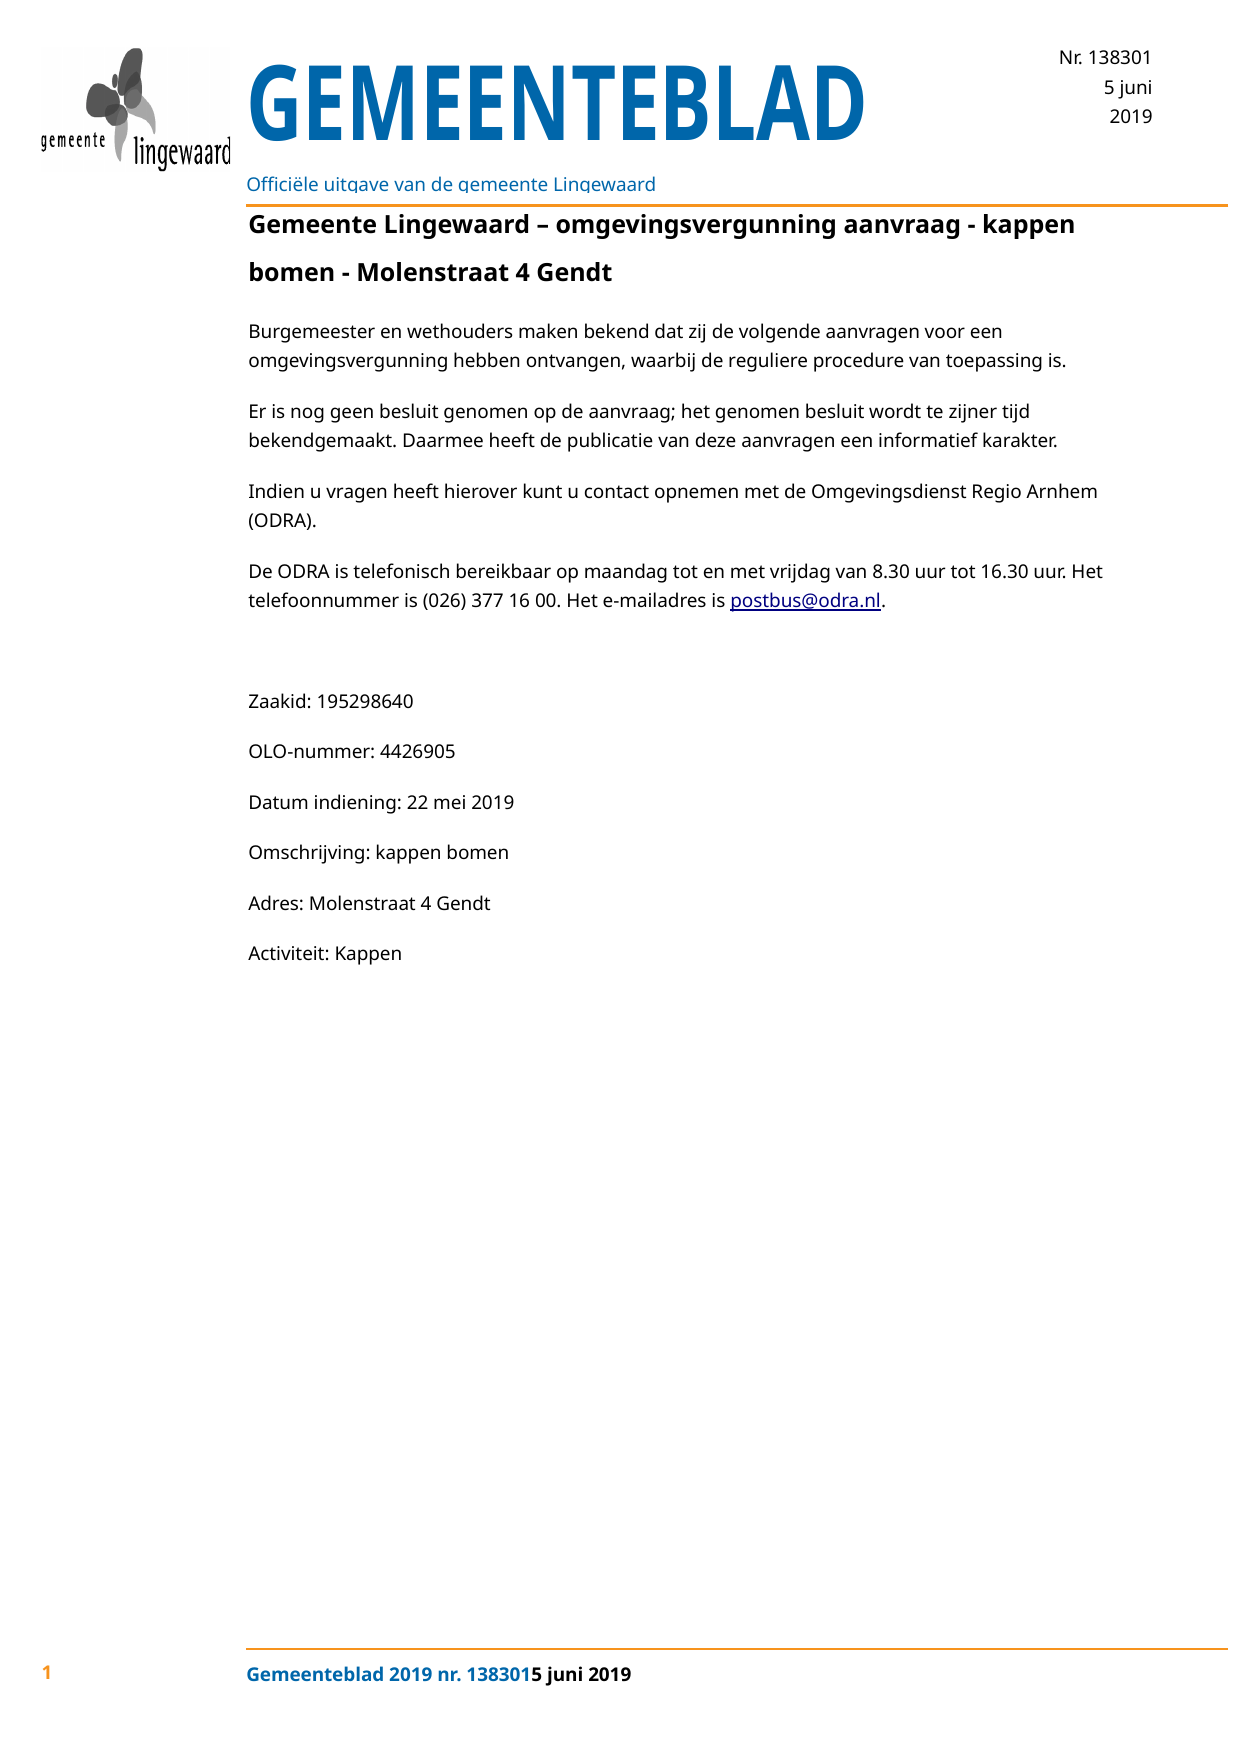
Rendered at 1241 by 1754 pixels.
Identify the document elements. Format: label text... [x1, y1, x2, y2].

text Datum indiening: 22 mei 2019 [248, 789, 1152, 815]
text Adres: Molenstraat 4 Gendt [248, 890, 1152, 916]
text Gemeente Lingewaard – omgevingsvergunning aanvraag - kappen bomen - Molenstraat 4 Gendt [248, 207, 1152, 288]
text Burgemeester en wethouders maken bekend dat zij de volgende aanvragen voor een omgevingsvergunning hebben ontvangen, waarbij de reguliere procedure van toepassing is. [248, 318, 1152, 373]
picture [41, 47, 231, 172]
text Indien u vragen heeft hierover kunt u contact opnemen met de Omgevingsdienst Regio Arnhem (ODRA). [248, 478, 1152, 533]
text Activiteit: Kappen [248, 940, 1152, 966]
text Omschrijving: kappen bomen [248, 839, 1152, 865]
text De ODRA is telefonisch bereikbaar op maandag tot en met vrijdag van 8.30 uur tot 16.30 uur. Het telefoonnummer is (026) 377 16 00. Het e-mailadres is postbus@odra.nl. [248, 558, 1152, 613]
text Zaakid: 195298640 [248, 688, 1152, 714]
text OLO-nummer: 4426905 [248, 739, 1152, 764]
text Er is nog geen besluit genomen op de aanvraag; het genomen besluit wordt te zijner tijd bekendgemaakt. Daarmee heeft de publicatie van deze aanvragen een informatief karakter. [248, 398, 1152, 453]
